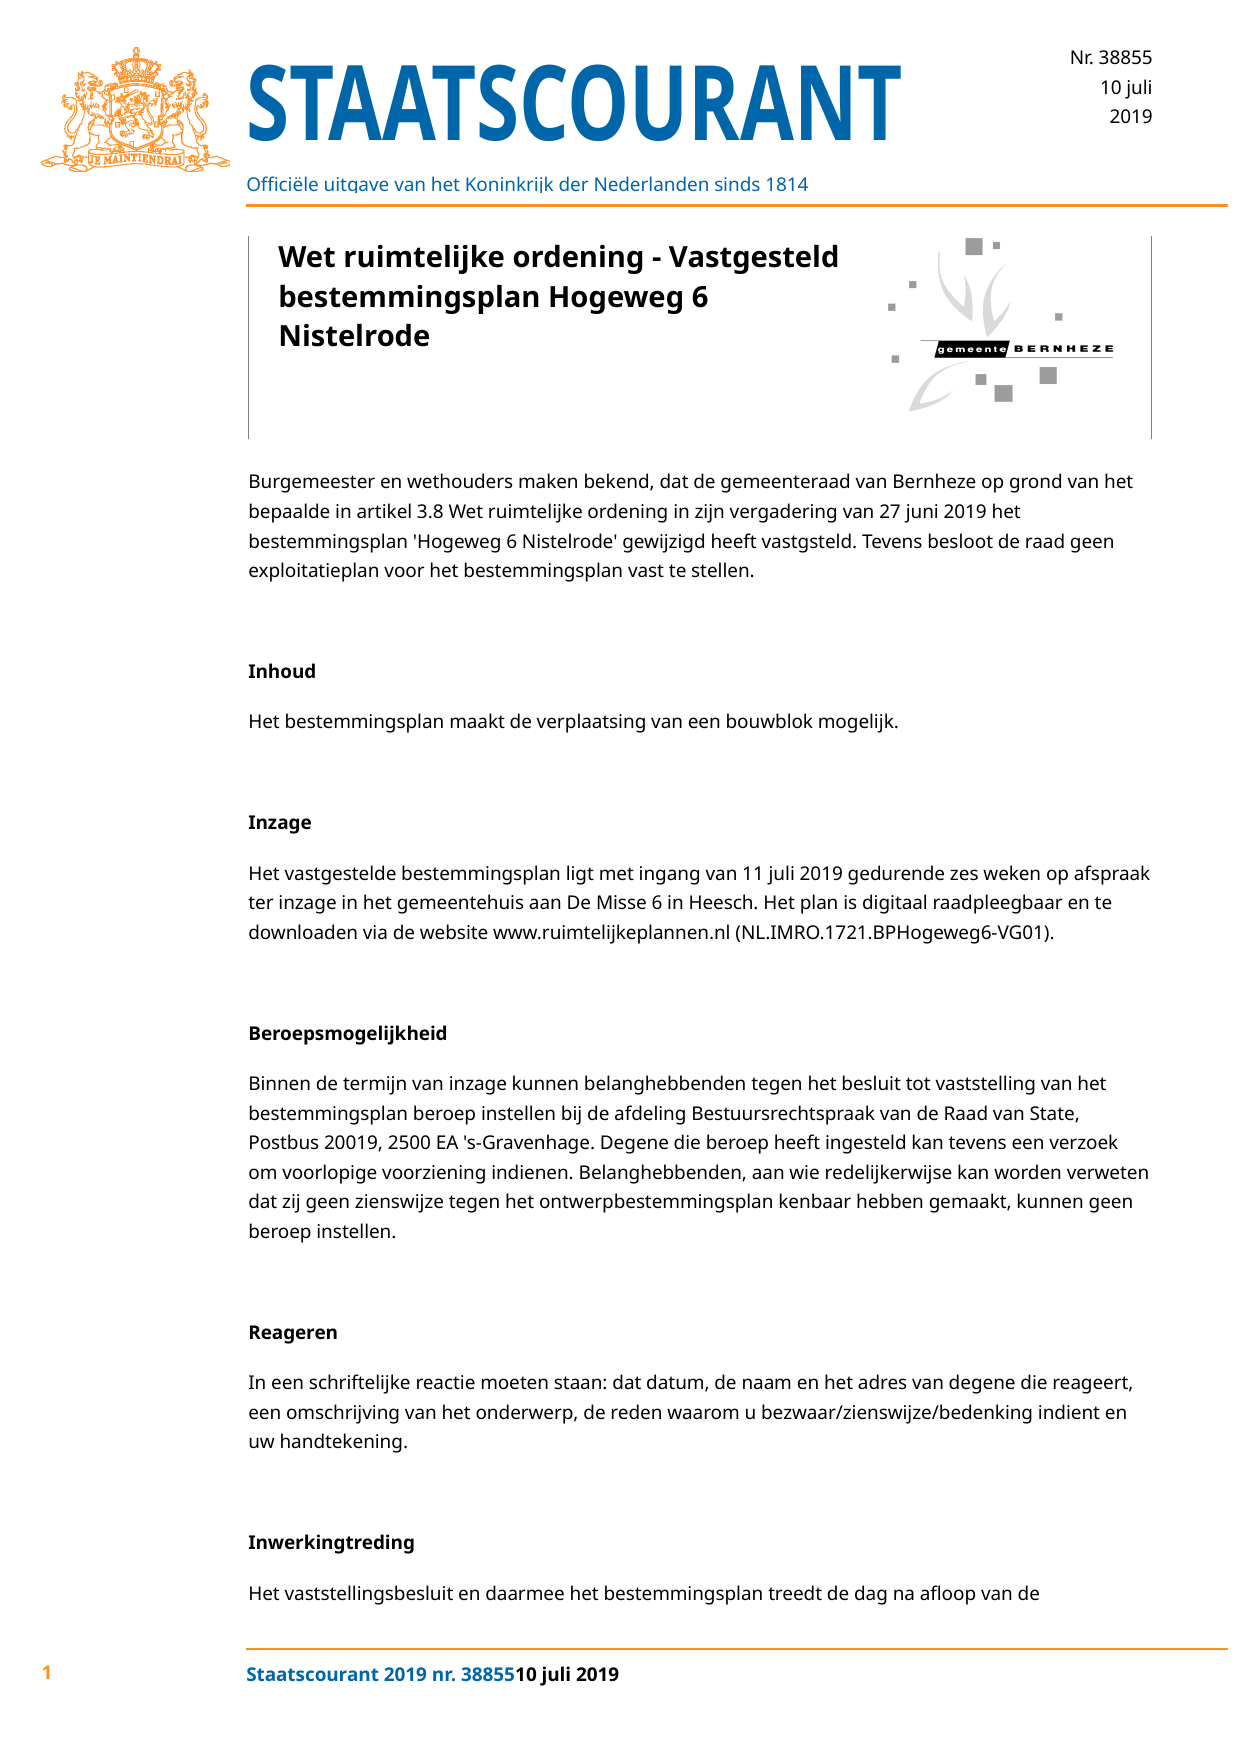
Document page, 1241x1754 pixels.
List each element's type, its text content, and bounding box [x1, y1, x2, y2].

text Binnen de termijn van inzage kunnen belanghebbenden tegen het besluit tot vaststelling van het bestemmingsplan beroep instellen bij de afdeling Bestuursrechtspraak van de Raad van State, Postbus 20019, 2500 EA 's-Gravenhage. Degene die beroep heeft ingesteld kan tevens een verzoek om voorlopige voorziening indienen. Belanghebbenden, aan wie redelijkerwijse kan worden verweten dat zij geen zienswijze tegen het ontwerpbestemmingsplan kenbaar hebben gemaakt, kunnen geen beroep instellen. [248, 1070, 1152, 1244]
text Het vaststellingsbesluit en daarmee het bestemmingsplan treedt de dag na afloop van de [248, 1580, 1152, 1606]
text Inhoud [248, 658, 1152, 684]
table_header Wet ruimtelijke ordening - Vastgesteld bestemmingsplan Hogeweg 6 Nistelrode [249, 236, 850, 439]
text Reageren [248, 1319, 1152, 1345]
text In een schriftelijke reactie moeten staan: dat datum, de naam en het adres van degene die reageert, een omschrijving van het onderwerp, de reden waarom u bezwaar/zienswijze/bedenking indient en uw handtekening. [248, 1369, 1152, 1454]
text Beroepsmogelijkheid [248, 1020, 1152, 1046]
text Het bestemmingsplan maakt de verplaatsing van een bouwblok mogelijk. [248, 709, 1152, 734]
text Burgemeester en wethouders maken bekend, dat de gemeenteraad van Bernheze op grond van het bepaalde in artikel 3.8 Wet ruimtelijke ordening in zijn vergadering van 27 juni 2019 het bestemmingsplan 'Hogeweg 6 Nistelrode' gewijzigd heeft vastgsteld. Tevens besloot de raad geen exploitatieplan voor het bestemmingsplan vast te stellen. [248, 469, 1152, 583]
table_header [850, 414, 1151, 439]
text Het vastgestelde bestemmingsplan ligt met ingang van 11 juli 2019 gedurende zes weken op afspraak ter inzage in het gemeentehuis aan De Misse 6 in Heesch. Het plan is digitaal raadpleegbaar en te downloaden via de website www.ruimtelijkeplannen.nl (NL.IMRO.1721.BPHogeweg6-VG01). [248, 860, 1152, 945]
text Inwerkingtreding [248, 1529, 1152, 1555]
table_header [1115, 236, 1151, 413]
text Inzage [248, 809, 1152, 835]
picture [886, 236, 1115, 414]
picture [41, 47, 231, 172]
table_header [850, 236, 886, 413]
